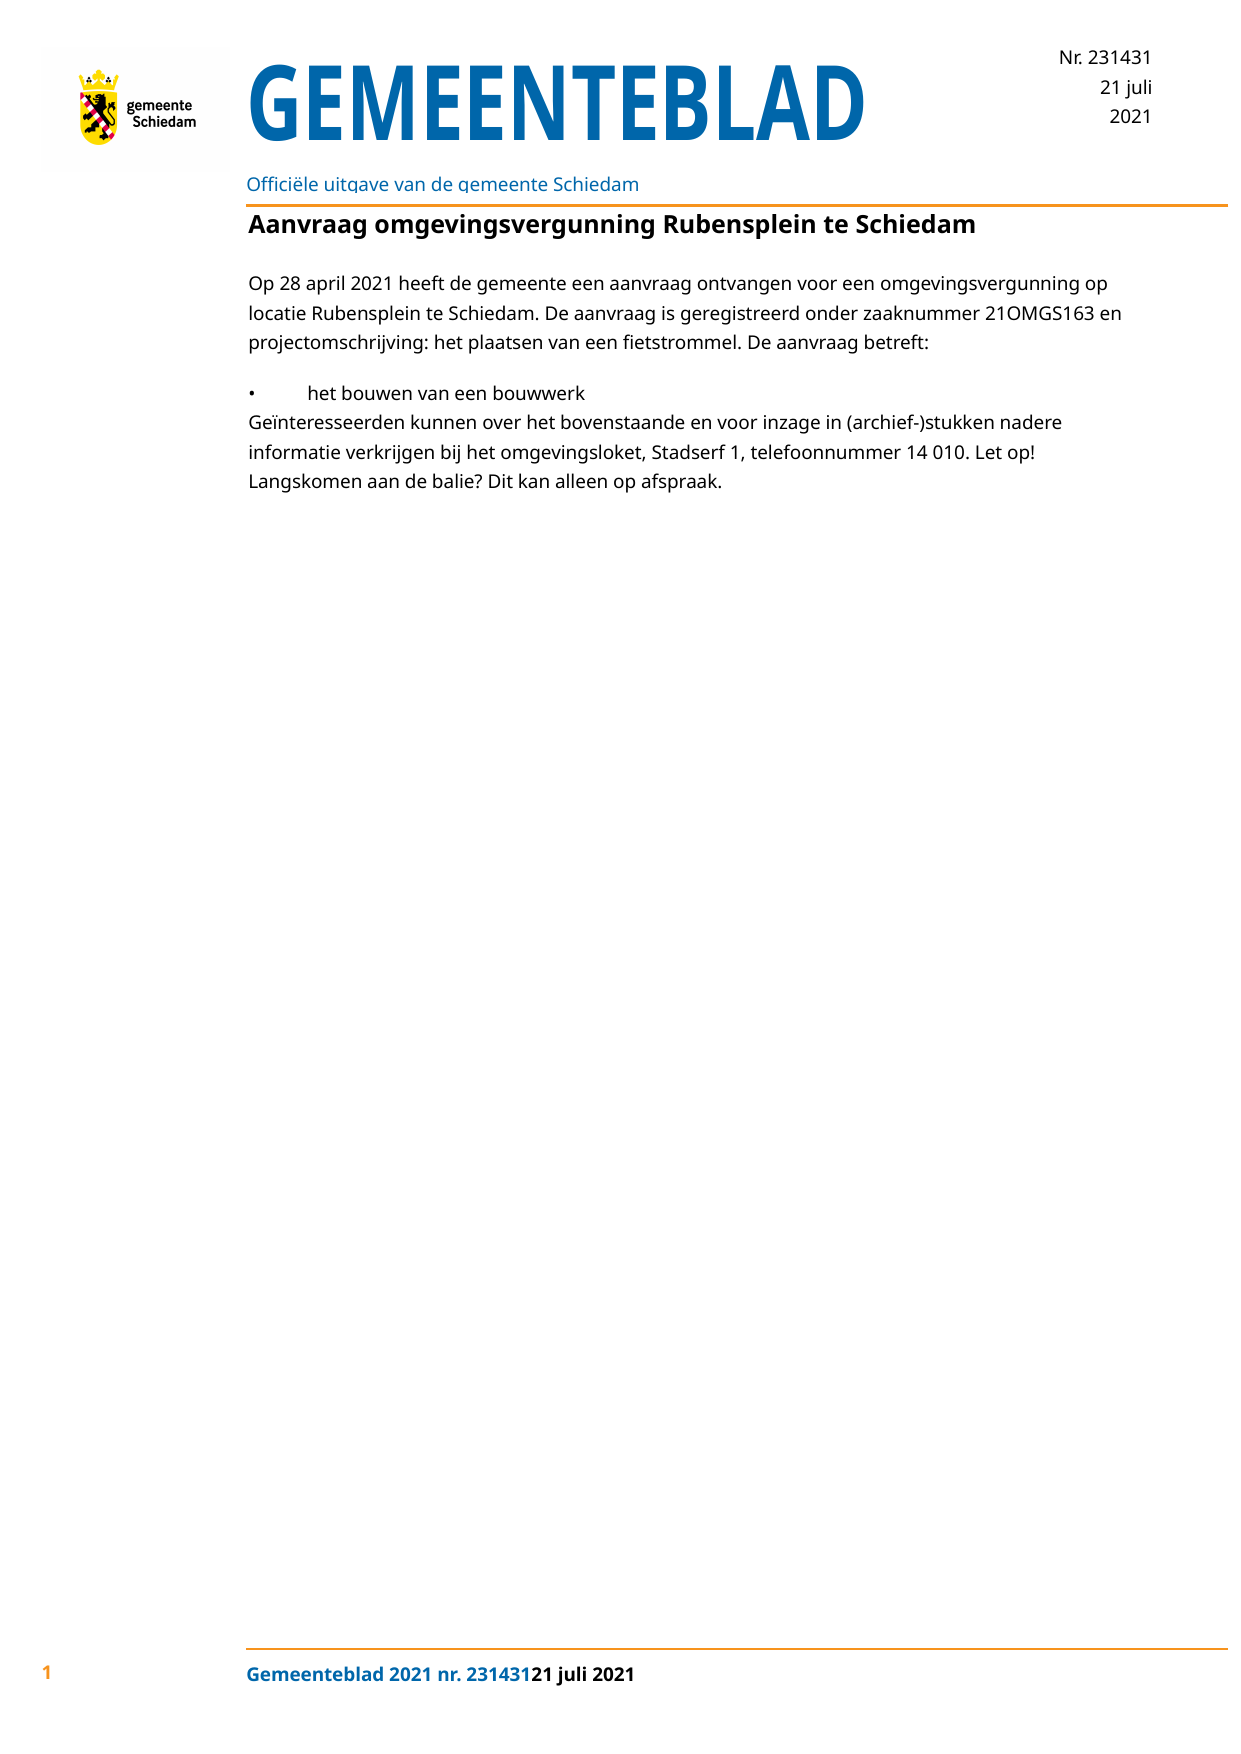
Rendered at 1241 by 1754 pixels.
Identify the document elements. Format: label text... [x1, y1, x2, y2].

text Geïnteresseerden kunnen over het bovenstaande en voor inzage in (archief-)stukken nadere informatie verkrijgen bij het omgevingsloket, Stadserf 1, telefoonnummer 14 010. Let op! Langskomen aan de balie? Dit kan alleen op afspraak. [248, 409, 1152, 494]
list het bouwen van een bouwwerk [248, 380, 1152, 406]
text Op 28 april 2021 heeft de gemeente een aanvraag ontvangen voor een omgevingsvergunning op locatie Rubensplein te Schiedam. De aanvraag is geregistreerd onder zaaknummer 21OMGS163 en projectomschrijving: het plaatsen van een fietstrommel. De aanvraag betreft: [248, 270, 1152, 355]
text Aanvraag omgevingsvergunning Rubensplein te Schiedam [248, 207, 1152, 241]
picture [41, 47, 231, 172]
